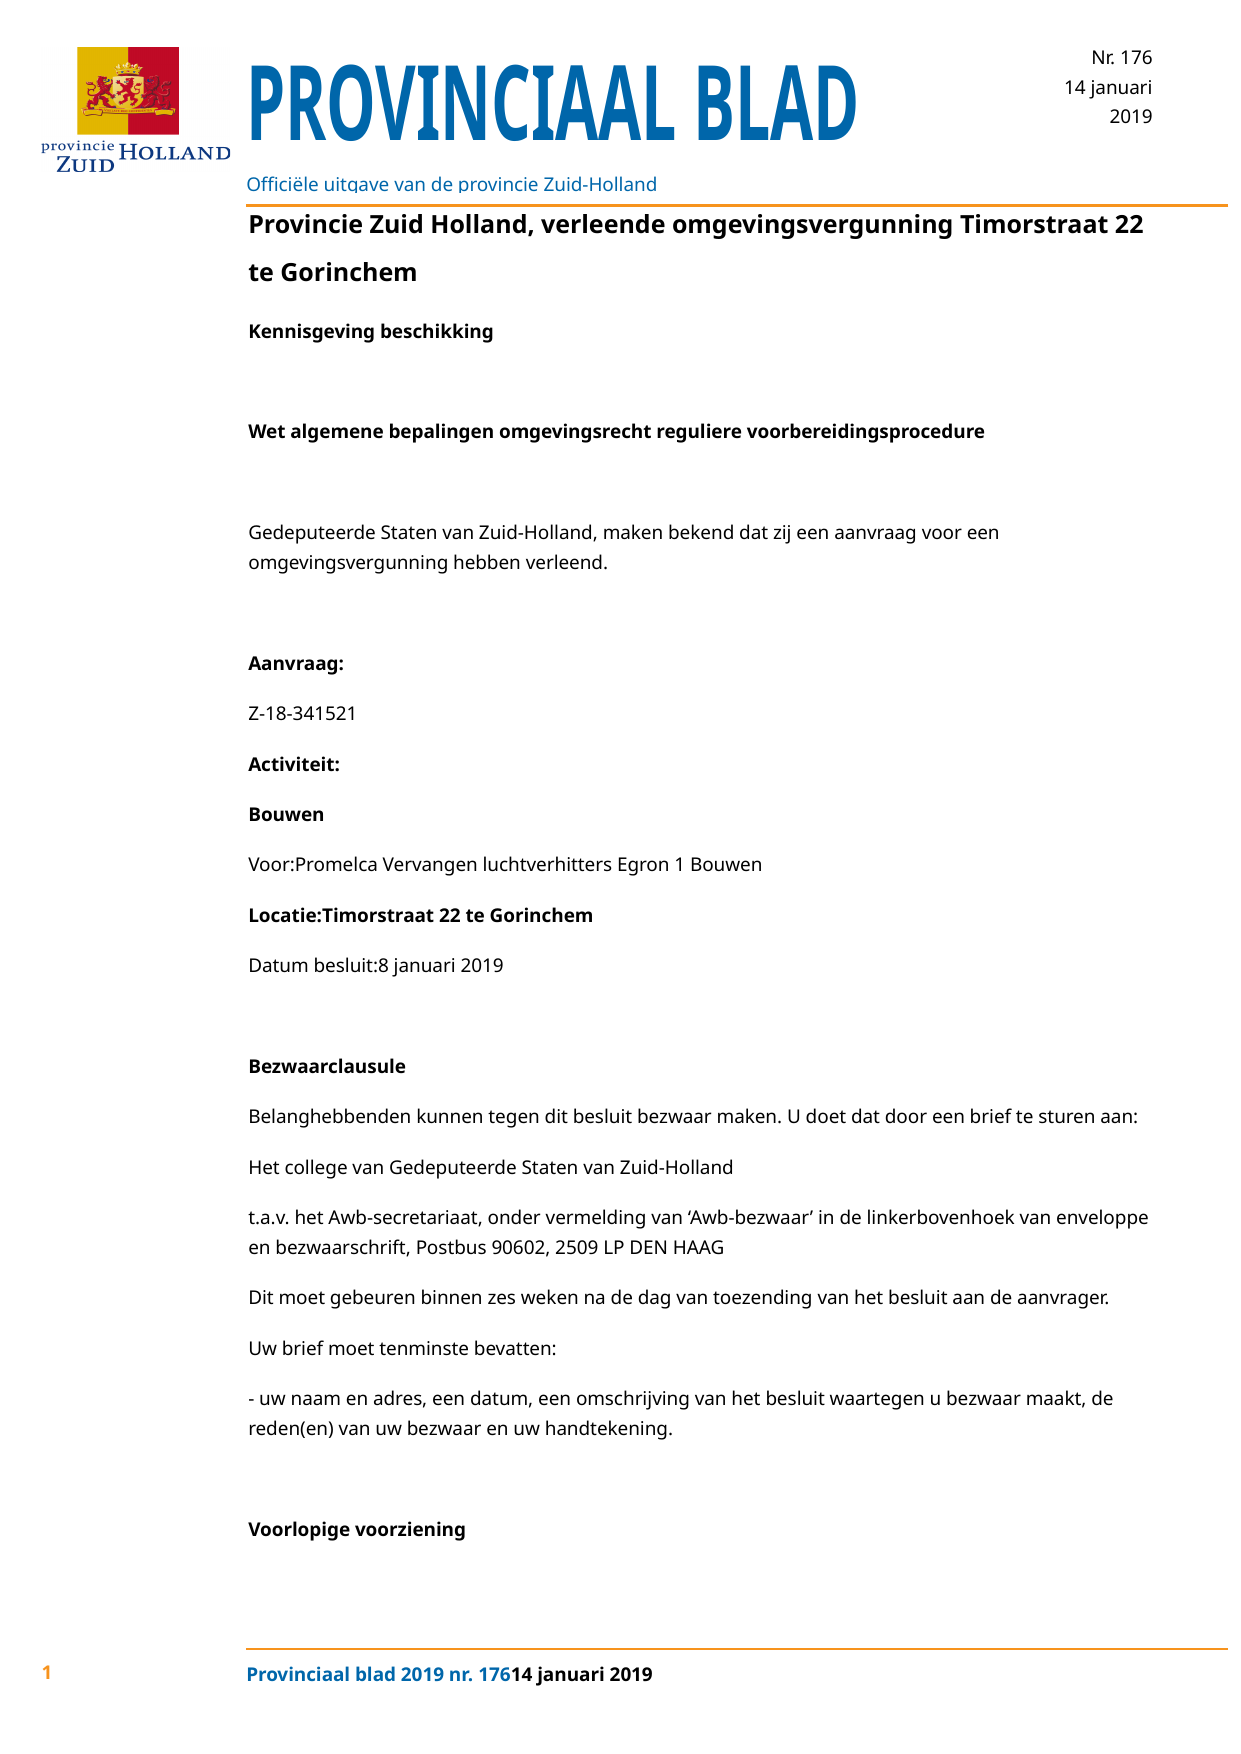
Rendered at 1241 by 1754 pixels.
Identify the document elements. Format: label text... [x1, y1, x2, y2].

text Locatie:Timorstraat 22 te Gorinchem [248, 902, 1152, 928]
text Gedeputeerde Staten van Zuid-Holland, maken bekend dat zij een aanvraag voor een omgevingsvergunning hebben verleend. [248, 519, 1152, 575]
text Activiteit: [248, 751, 1152, 777]
text Het college van Gedeputeerde Staten van Zuid-Holland [248, 1154, 1152, 1180]
text t.a.v. het Awb-secretariaat, onder vermelding van ‘Awb-bezwaar’ in de linkerbovenhoek van enveloppe en bezwaarschrift, Postbus 90602, 2509 LP DEN HAAG [248, 1204, 1152, 1260]
text Aanvraag: [248, 650, 1152, 676]
text Uw brief moet tenminste bevatten: [248, 1335, 1152, 1361]
text Bezwaarclausule [248, 1053, 1152, 1079]
text Provincie Zuid Holland, verleende omgevingsvergunning Timorstraat 22 te Gorinchem [248, 207, 1152, 288]
text Bouwen [248, 801, 1152, 827]
text Voorlopige voorziening [248, 1516, 1152, 1542]
picture [41, 47, 231, 172]
text Voor:Promelca Vervangen luchtverhitters Egron 1 Bouwen [248, 852, 1152, 877]
text - uw naam en adres, een datum, een omschrijving van het besluit waartegen u bezwaar maakt, de reden(en) van uw bezwaar en uw handtekening. [248, 1385, 1152, 1441]
text Datum besluit:8 januari 2019 [248, 952, 1152, 978]
text Dit moet gebeuren binnen zes weken na de dag van toezending van het besluit aan de aanvrager. [248, 1284, 1152, 1310]
text Wet algemene bepalingen omgevingsrecht reguliere voorbereidingsprocedure [248, 419, 1152, 444]
text Z-18-341521 [248, 700, 1152, 726]
text Kennisgeving beschikking [248, 318, 1152, 344]
text Belanghebbenden kunnen tegen dit besluit bezwaar maken. U doet dat door een brief te sturen aan: [248, 1104, 1152, 1129]
